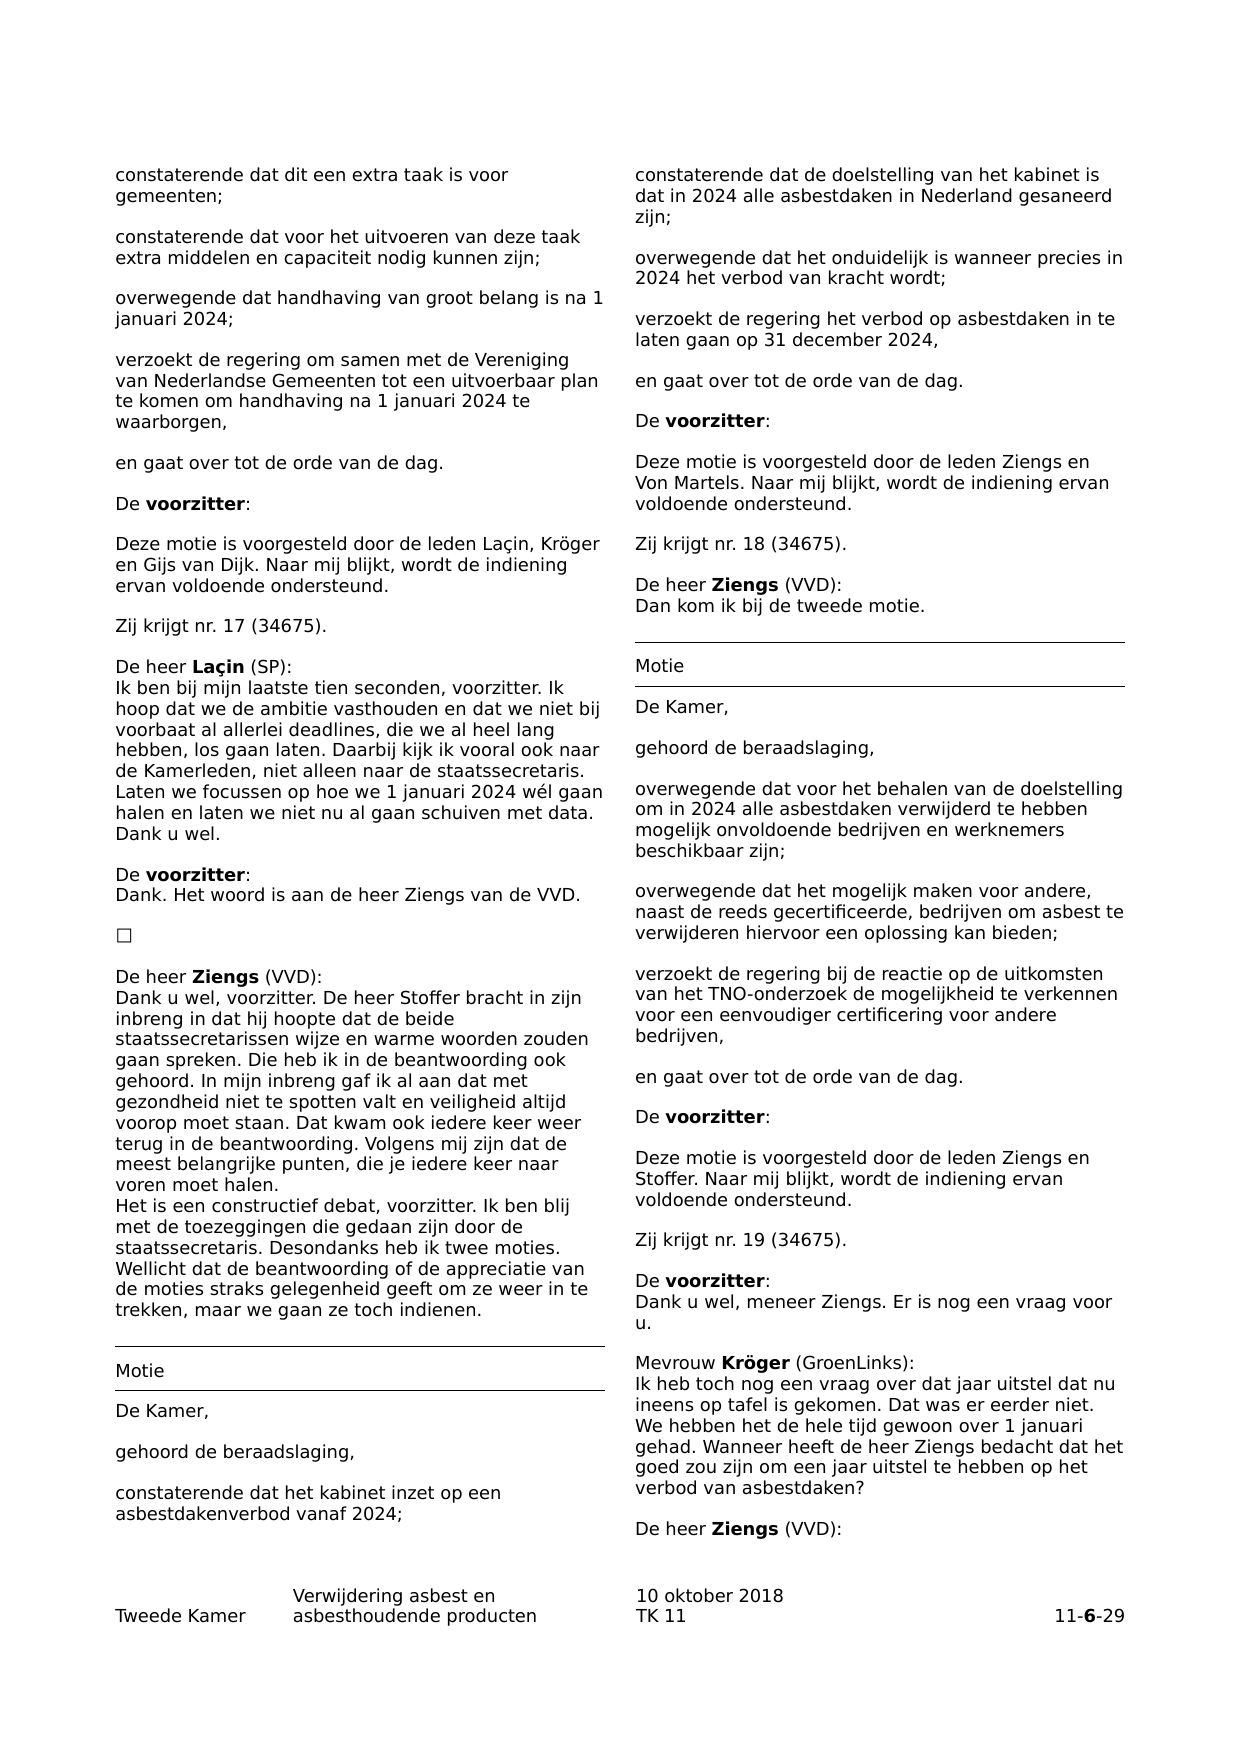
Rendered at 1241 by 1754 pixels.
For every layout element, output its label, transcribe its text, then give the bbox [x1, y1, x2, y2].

text gehoord de beraadslaging, [635, 738, 1125, 758]
text Ik ben bij mijn laatste tien seconden, voorzitter. Ik hoop dat we de ambitie vasthouden en dat we niet bij voorbaat al allerlei deadlines, die we al heel lang hebben, los gaan laten. Daarbij kijk ik vooral ook naar de Kamerleden, niet alleen naar de staatssecretaris. Laten we focussen op hoe we 1 januari 2024 wél gaan halen en laten we niet nu al gaan schuiven met data. [115, 678, 605, 823]
text ⬜ [115, 926, 605, 947]
text De heer Laçin (SP): [115, 657, 605, 678]
text gehoord de beraadslaging, [115, 1442, 605, 1463]
text De voorzitter: [115, 493, 605, 514]
text overwegende dat het mogelijk maken voor andere, naast de reeds gecertificeerde, bedrijven om asbest te verwijderen hiervoor een oplossing kan bieden; [635, 881, 1125, 943]
text verzoekt de regering bij de reactie op de uitkomsten van het TNO-onderzoek de mogelijkheid te verkennen voor een eenvoudiger certificering voor andere bedrijven, [635, 963, 1125, 1046]
text De heer Ziengs (VVD): [115, 967, 605, 987]
text overwegende dat het onduidelijk is wanneer precies in 2024 het verbod van kracht wordt; [635, 247, 1125, 289]
text verzoekt de regering om samen met de Vereniging van Nederlandse Gemeenten tot een uitvoerbaar plan te komen om handhaving na 1 januari 2024 te waarborgen, [115, 350, 605, 433]
text overwegende dat voor het behalen van de doelstelling om in 2024 alle asbestdaken verwijderd te hebben mogelijk onvoldoende bedrijven en werknemers beschikbaar zijn; [635, 778, 1125, 861]
text De Kamer, [635, 697, 1125, 718]
text Het is een constructief debat, voorzitter. Ik ben blij met de toezeggingen die gedaan zijn door de staatssecretaris. Desondanks heb ik twee moties. Wellicht dat de beantwoording of de appreciatie van de moties straks gelegenheid geeft om ze weer in te trekken, maar we gaan ze toch indienen. [115, 1196, 605, 1321]
text overwegende dat handhaving van groot belang is na 1 januari 2024; [115, 288, 605, 330]
text constaterende dat het kabinet inzet op een asbestdakenverbod vanaf 2024; [115, 1483, 605, 1524]
text De voorzitter: [635, 1271, 1125, 1292]
text De voorzitter: [635, 1107, 1125, 1128]
text De Kamer, [115, 1401, 605, 1422]
text en gaat over tot de orde van de dag. [635, 1066, 1125, 1087]
text Ik heb toch nog een vraag over dat jaar uitstel dat nu ineens op tafel is gekomen. Dat was er eerder niet. We hebben het de hele tijd gewoon over 1 januari gehad. Wanneer heeft de heer Ziengs bedacht dat het goed zou zijn om een jaar uitstel te hebben op het verbod van asbestdaken? [635, 1374, 1125, 1499]
text Dank u wel, voorzitter. De heer Stoffer bracht in zijn inbreng in dat hij hoopte dat de beide staatssecretarissen wijze en warme woorden zouden gaan spreken. Die heb ik in de beantwoording ook gehoord. In mijn inbreng gaf ik al aan dat met gezondheid niet te spotten valt en veiligheid altijd voorop moet staan. Dat kwam ook iedere keer weer terug in de beantwoording. Volgens mij zijn dat de meest belangrijke punten, die je iedere keer naar voren moet halen. [115, 987, 605, 1196]
text De voorzitter: [635, 411, 1125, 432]
text Dank u wel. [115, 823, 605, 844]
text Mevrouw Kröger (GroenLinks): [635, 1353, 1125, 1374]
text Deze motie is voorgesteld door de leden Ziengs en Von Martels. Naar mij blijkt, wordt de indiening ervan voldoende ondersteund. [635, 452, 1125, 514]
text Motie [115, 1361, 605, 1381]
text en gaat over tot de orde van de dag. [635, 370, 1125, 391]
text Zij krijgt nr. 17 (34675). [115, 616, 605, 637]
text Zij krijgt nr. 19 (34675). [635, 1230, 1125, 1251]
text Dan kom ik bij de tweede motie. [635, 596, 1125, 616]
text constaterende dat de doelstelling van het kabinet is dat in 2024 alle asbestdaken in Nederland gesaneerd zijn; [635, 165, 1125, 227]
text De heer Ziengs (VVD): [635, 575, 1125, 596]
text constaterende dat dit een extra taak is voor gemeenten; [115, 165, 605, 207]
text constaterende dat voor het uitvoeren van deze taak extra middelen en capaciteit nodig kunnen zijn; [115, 227, 605, 268]
text De heer Ziengs (VVD): [635, 1519, 1125, 1540]
text verzoekt de regering het verbod op asbestdaken in te laten gaan op 31 december 2024, [635, 309, 1125, 350]
text Motie [635, 656, 1125, 677]
text en gaat over tot de orde van de dag. [115, 453, 605, 473]
text Zij krijgt nr. 18 (34675). [635, 534, 1125, 555]
text Deze motie is voorgesteld door de leden Ziengs en Stoffer. Naar mij blijkt, wordt de indiening ervan voldoende ondersteund. [635, 1148, 1125, 1210]
text Deze motie is voorgesteld door de leden Laçin, Kröger en Gijs van Dijk. Naar mij blijkt, wordt de indiening ervan voldoende ondersteund. [115, 534, 605, 596]
text De voorzitter: [115, 864, 605, 885]
text Dank. Het woord is aan de heer Ziengs van de VVD. [115, 885, 605, 906]
text Dank u wel, meneer Ziengs. Er is nog een vraag voor u. [635, 1292, 1125, 1333]
